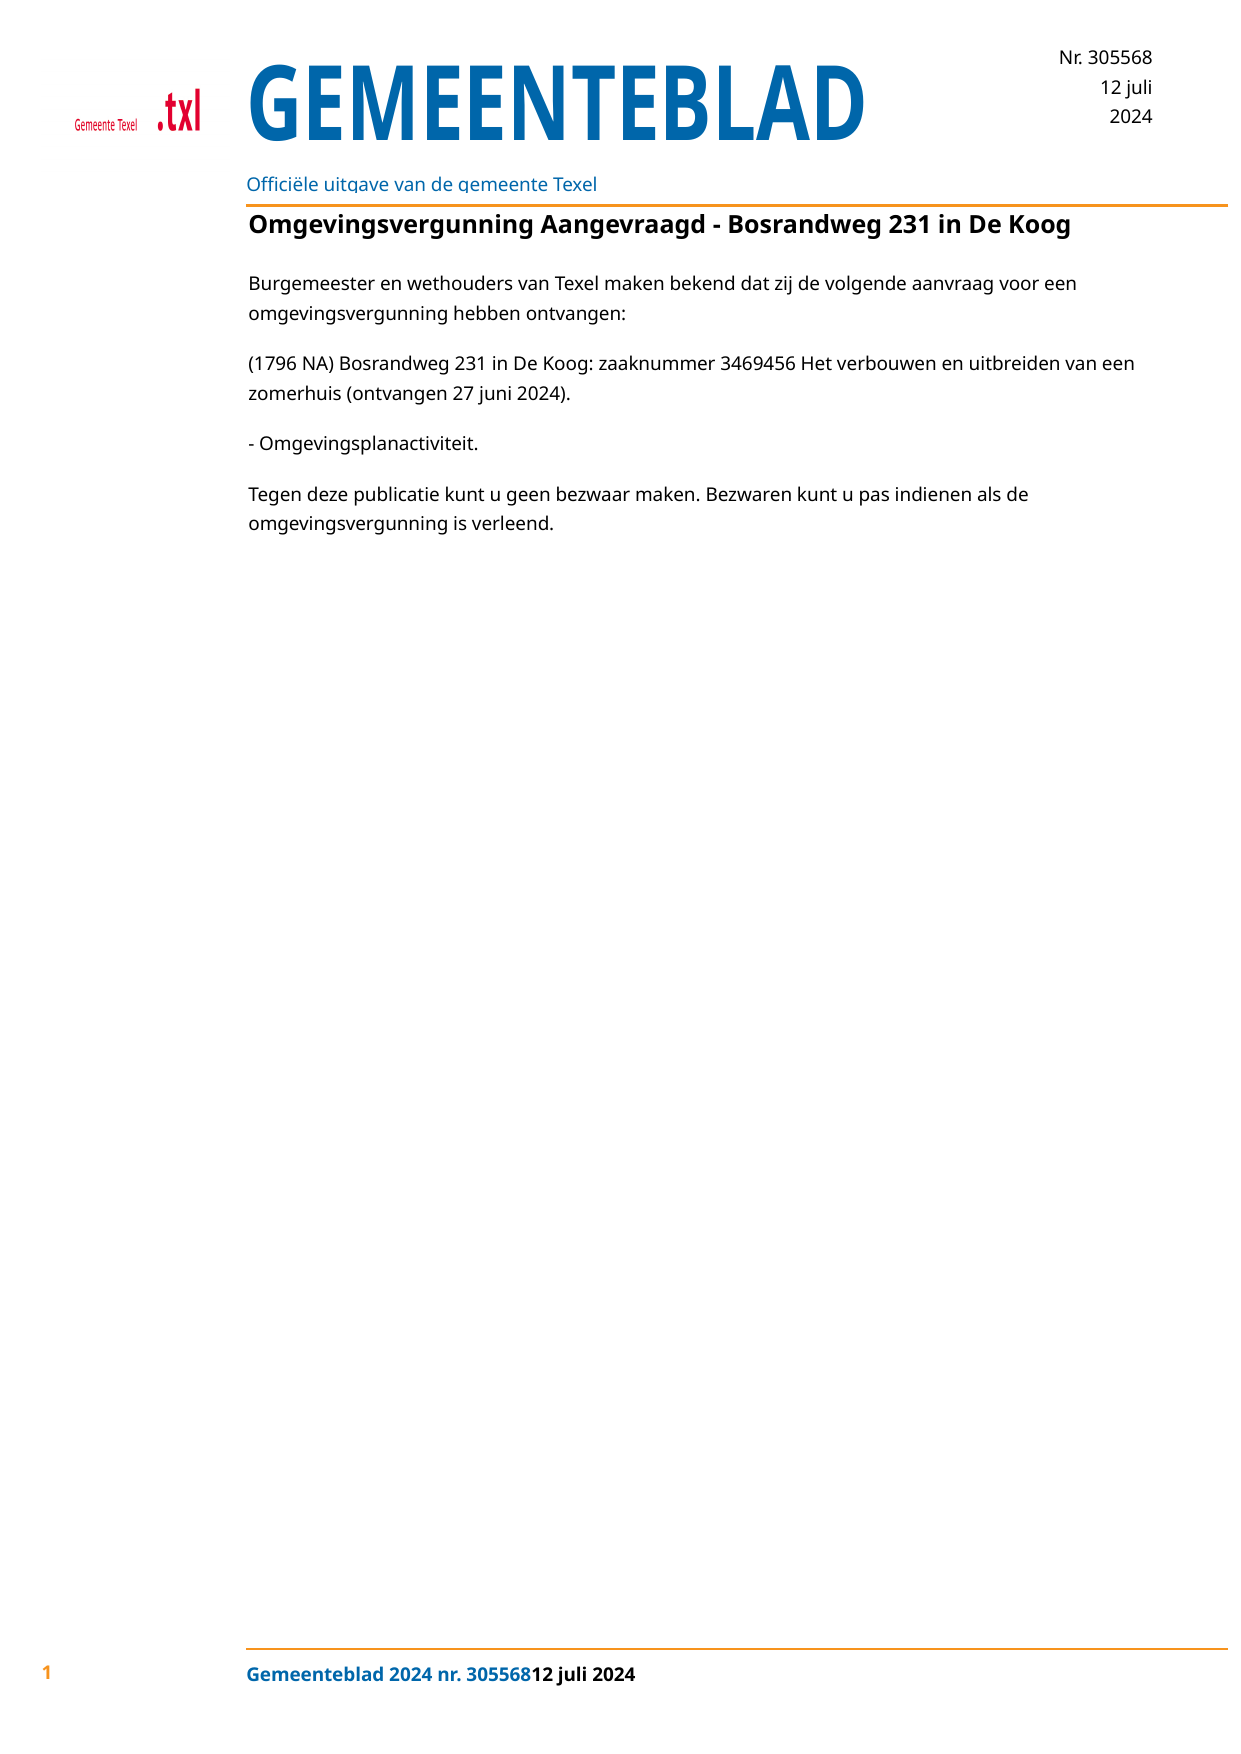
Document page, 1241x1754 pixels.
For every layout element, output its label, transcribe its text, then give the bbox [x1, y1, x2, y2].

text (1796 NA) Bosrandweg 231 in De Koog: zaaknummer 3469456 Het verbouwen en uitbreiden van een zomerhuis (ontvangen 27 juni 2024). [248, 350, 1152, 406]
picture [41, 47, 231, 172]
text Omgevingsvergunning Aangevraagd - Bosrandweg 231 in De Koog [248, 207, 1152, 241]
text Tegen deze publicatie kunt u geen bezwaar maken. Bezwaren kunt u pas indienen als de omgevingsvergunning is verleend. [248, 481, 1152, 536]
text - Omgevingsplanactiviteit. [248, 430, 1152, 456]
text Burgemeester en wethouders van Texel maken bekend dat zij de volgende aanvraag voor een omgevingsvergunning hebben ontvangen: [248, 270, 1152, 326]
